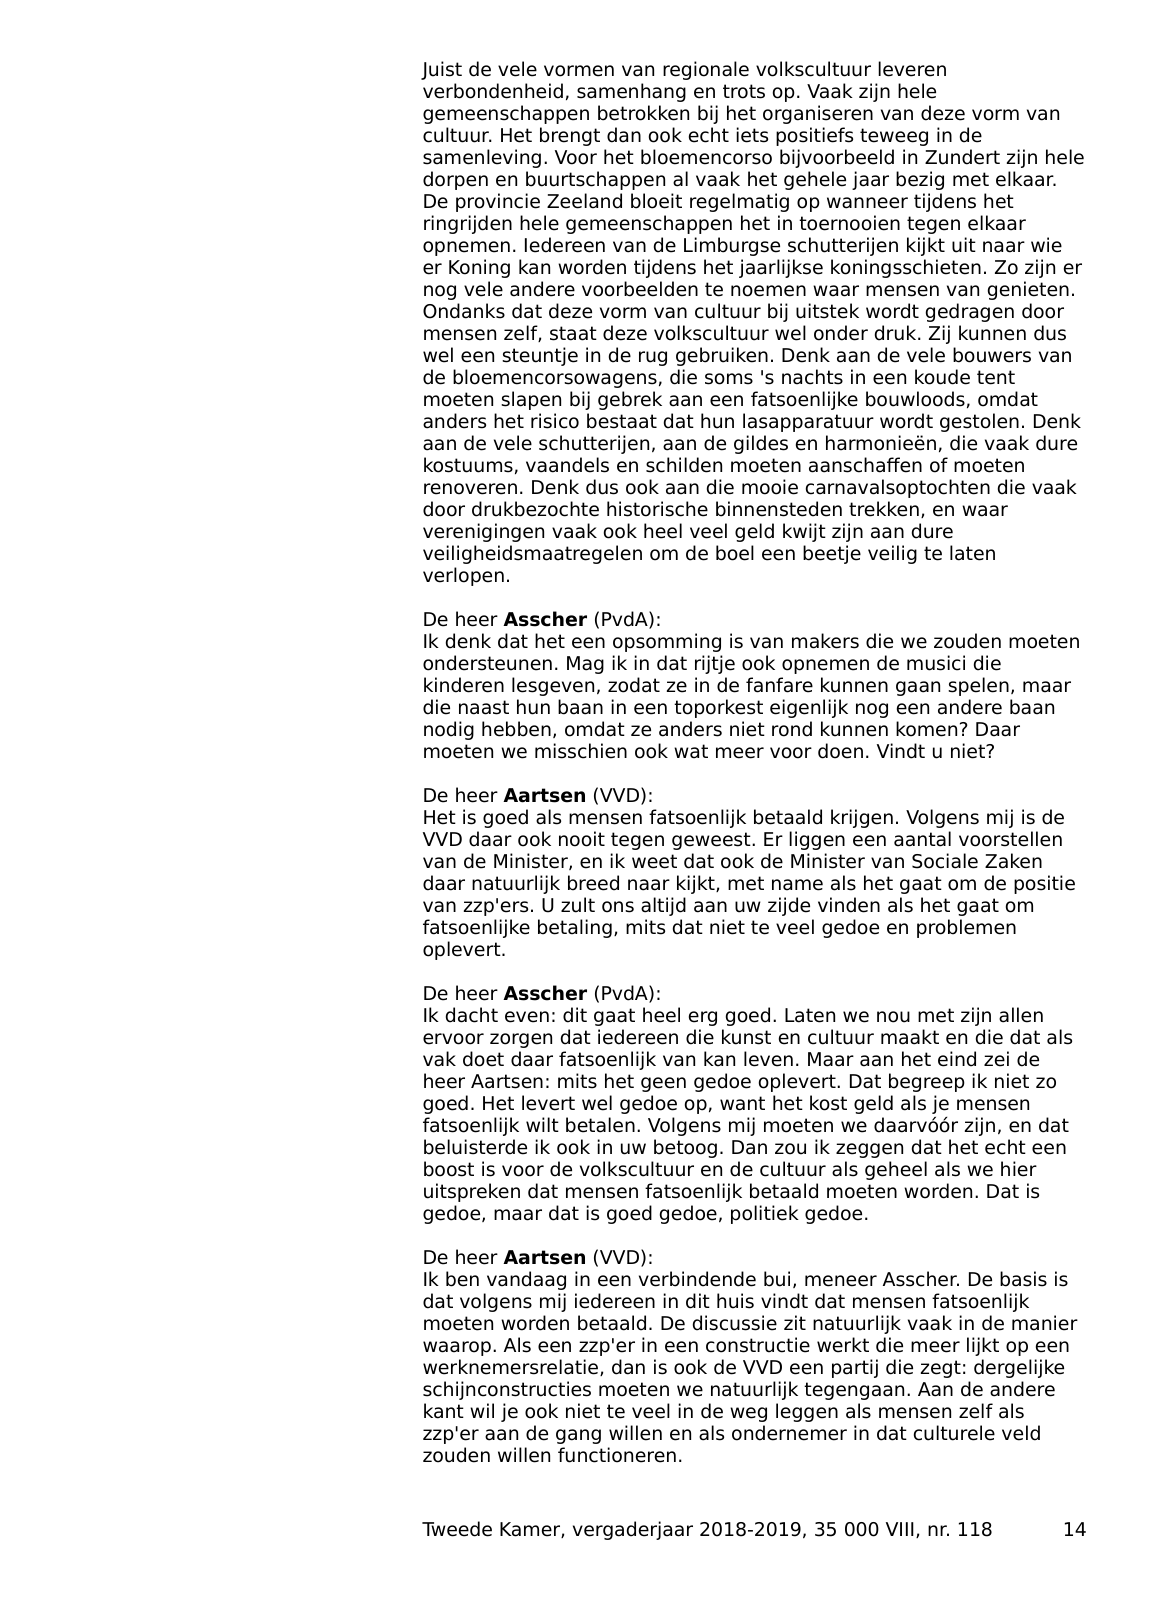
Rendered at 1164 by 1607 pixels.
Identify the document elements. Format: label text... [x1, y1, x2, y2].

text De heer Aartsen (VVD): [422, 785, 1087, 807]
text Ik ben vandaag in een verbindende bui, meneer Asscher. De basis is dat volgens mij iedereen in dit huis vindt dat mensen fatsoenlijk moeten worden betaald. De discussie zit natuurlijk vaak in de manier waarop. Als een zzp'er in een constructie werkt die meer lijkt op een werknemersrelatie, dan is ook de VVD een partij die zegt: dergelijke schijnconstructies moeten we natuurlijk tegengaan. Aan de andere kant wil je ook niet te veel in de weg leggen als mensen zelf als zzp'er aan de gang willen en als ondernemer in dat culturele veld zouden willen functioneren. [422, 1269, 1087, 1467]
text De heer Asscher (PvdA): [422, 609, 1087, 631]
text De heer Asscher (PvdA): [422, 983, 1087, 1005]
text Ik denk dat het een opsomming is van makers die we zouden moeten ondersteunen. Mag ik in dat rijtje ook opnemen de musici die kinderen lesgeven, zodat ze in de fanfare kunnen gaan spelen, maar die naast hun baan in een toporkest eigenlijk nog een andere baan nodig hebben, omdat ze anders niet rond kunnen komen? Daar moeten we misschien ook wat meer voor doen. Vindt u niet? [422, 631, 1087, 763]
text Het is goed als mensen fatsoenlijk betaald krijgen. Volgens mij is de VVD daar ook nooit tegen geweest. Er liggen een aantal voorstellen van de Minister, en ik weet dat ook de Minister van Sociale Zaken daar natuurlijk breed naar kijkt, met name als het gaat om de positie van zzp'ers. U zult ons altijd aan uw zijde vinden als het gaat om fatsoenlijke betaling, mits dat niet te veel gedoe en problemen oplevert. [422, 807, 1087, 961]
text Ik dacht even: dit gaat heel erg goed. Laten we nou met zijn allen ervoor zorgen dat iedereen die kunst en cultuur maakt en die dat als vak doet daar fatsoenlijk van kan leven. Maar aan het eind zei de heer Aartsen: mits het geen gedoe oplevert. Dat begreep ik niet zo goed. Het levert wel gedoe op, want het kost geld als je mensen fatsoenlijk wilt betalen. Volgens mij moeten we daarvóór zijn, en dat beluisterde ik ook in uw betoog. Dan zou ik zeggen dat het echt een boost is voor de volkscultuur en de cultuur als geheel als we hier uitspreken dat mensen fatsoenlijk betaald moeten worden. Dat is gedoe, maar dat is goed gedoe, politiek gedoe. [422, 1005, 1087, 1224]
text Juist de vele vormen van regionale volkscultuur leveren verbondenheid, samenhang en trots op. Vaak zijn hele gemeenschappen betrokken bij het organiseren van deze vorm van cultuur. Het brengt dan ook echt iets positiefs teweeg in de samenleving. Voor het bloemencorso bijvoorbeeld in Zundert zijn hele dorpen en buurtschappen al vaak het gehele jaar bezig met elkaar. De provincie Zeeland bloeit regelmatig op wanneer tijdens het ringrijden hele gemeenschappen het in toernooien tegen elkaar opnemen. Iedereen van de Limburgse schutterijen kijkt uit naar wie er Koning kan worden tijdens het jaarlijkse koningsschieten. Zo zijn er nog vele andere voorbeelden te noemen waar mensen van genieten. Ondanks dat deze vorm van cultuur bij uitstek wordt gedragen door mensen zelf, staat deze volkscultuur wel onder druk. Zij kunnen dus wel een steuntje in de rug gebruiken. Denk aan de vele bouwers van de bloemencorsowagens, die soms 's nachts in een koude tent moeten slapen bij gebrek aan een fatsoenlijke bouwloods, omdat anders het risico bestaat dat hun lasapparatuur wordt gestolen. Denk aan de vele schutterijen, aan de gildes en harmonieën, die vaak dure kostuums, vaandels en schilden moeten aanschaffen of moeten renoveren. Denk dus ook aan die mooie carnavalsoptochten die vaak door drukbezochte historische binnensteden trekken, en waar verenigingen vaak ook heel veel geld kwijt zijn aan dure veiligheidsmaatregelen om de boel een beetje veilig te laten verlopen. [422, 59, 1087, 587]
text De heer Aartsen (VVD): [422, 1247, 1087, 1269]
